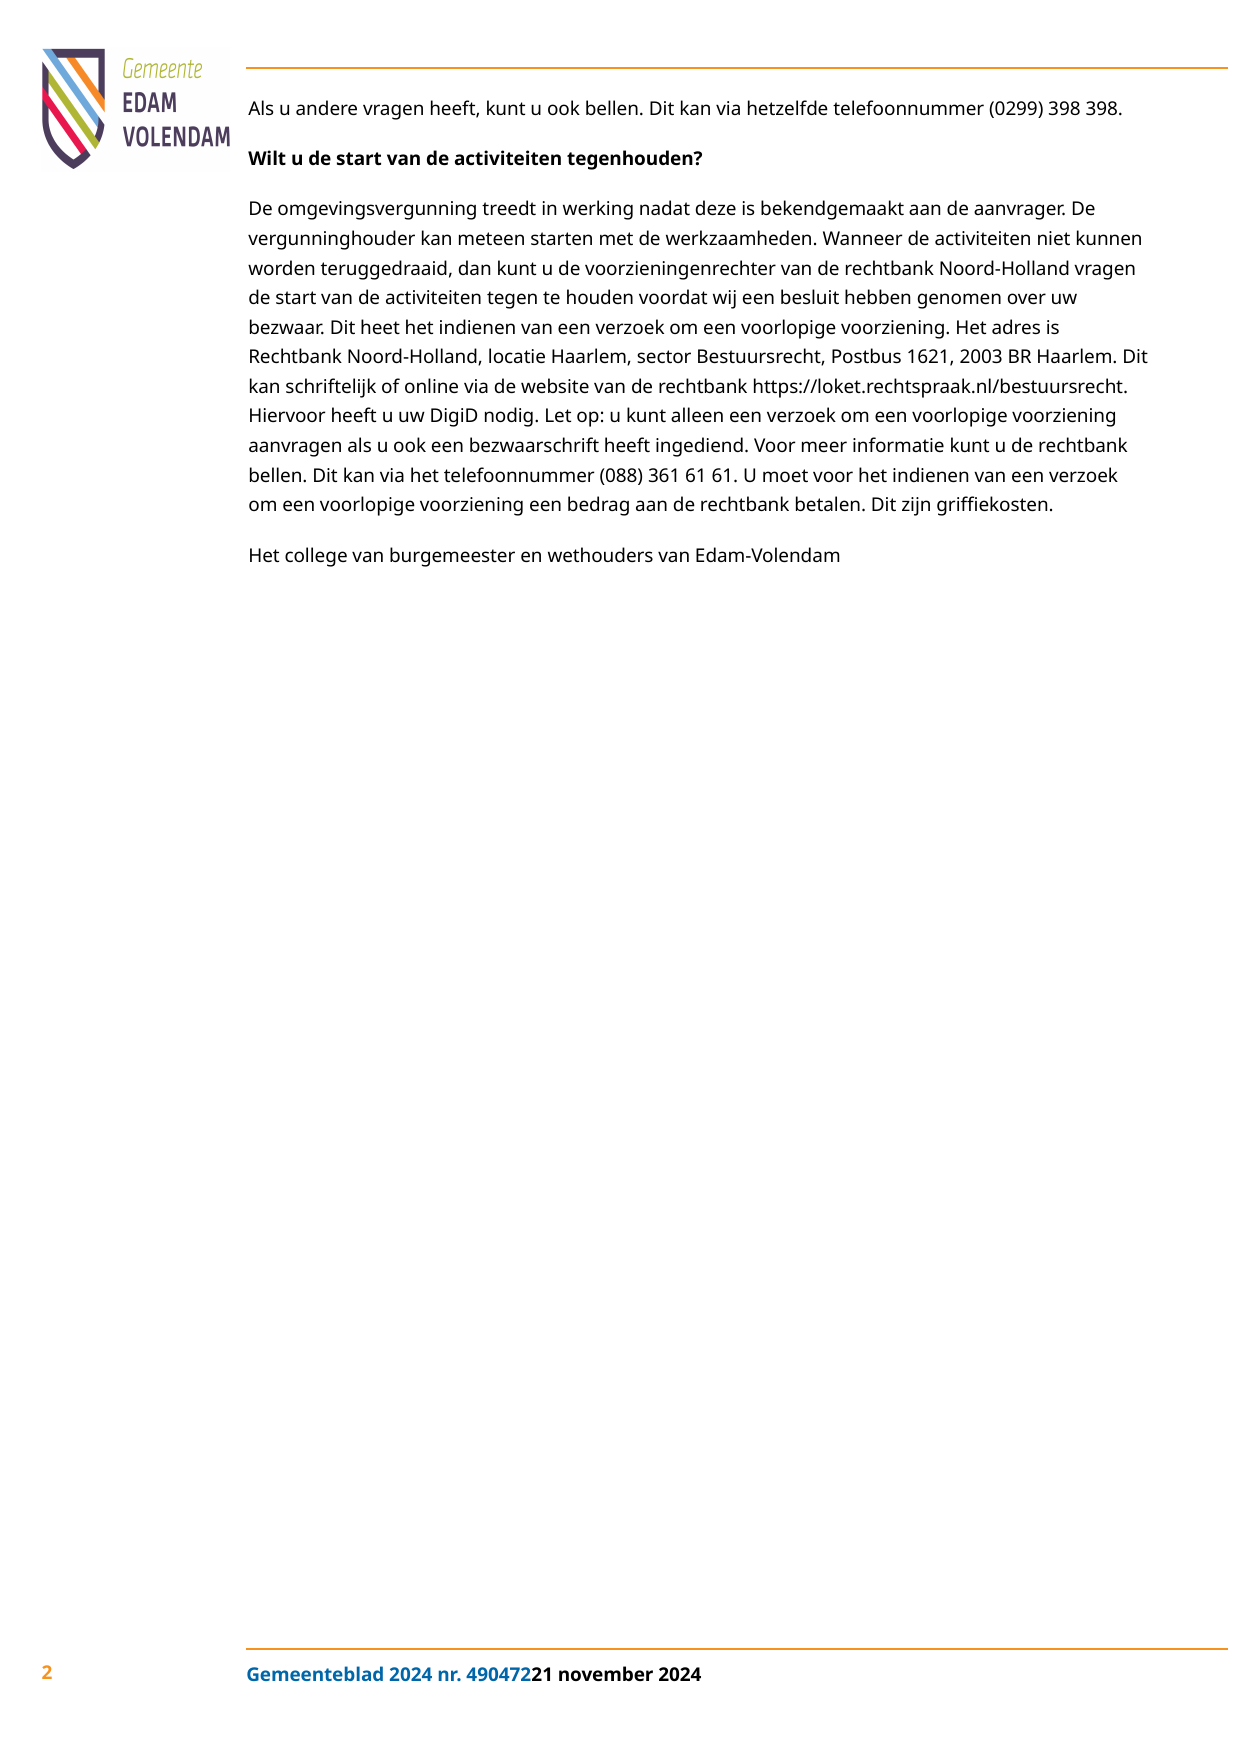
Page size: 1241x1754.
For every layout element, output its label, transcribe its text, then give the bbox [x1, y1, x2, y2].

text Als u andere vragen heeft, kunt u ook bellen. Dit kan via hetzelfde telefoonnummer (0299) 398 398. [248, 95, 1152, 121]
text Het college van burgemeester en wethouders van Edam-Volendam [248, 542, 1152, 568]
text Wilt u de start van de activiteiten tegenhouden? [248, 145, 1152, 171]
text De omgevingsvergunning treedt in werking nadat deze is bekendgemaakt aan de aanvrager. De vergunninghouder kan meteen starten met de werkzaamheden. Wanneer de activiteiten niet kunnen worden teruggedraaid, dan kunt u de voorzieningenrechter van de rechtbank Noord-Holland vragen de start van de activiteiten tegen te houden voordat wij een besluit hebben genomen over uw bezwaar. Dit heet het indienen van een verzoek om een voorlopige voorziening. Het adres is Rechtbank Noord-Holland, locatie Haarlem, sector Bestuursrecht, Postbus 1621, 2003 BR Haarlem. Dit kan schriftelijk of online via de website van de rechtbank https://loket.rechtspraak.nl/bestuursrecht. Hiervoor heeft u uw DigiD nodig. Let op: u kunt alleen een verzoek om een voorlopige voorziening aanvragen als u ook een bezwaarschrift heeft ingediend. Voor meer informatie kunt u de rechtbank bellen. Dit kan via het telefoonnummer (088) 361 61 61. U moet voor het indienen van een verzoek om een voorlopige voorziening een bedrag aan de rechtbank betalen. Dit zijn griffiekosten. [248, 196, 1152, 517]
picture [41, 47, 231, 172]
